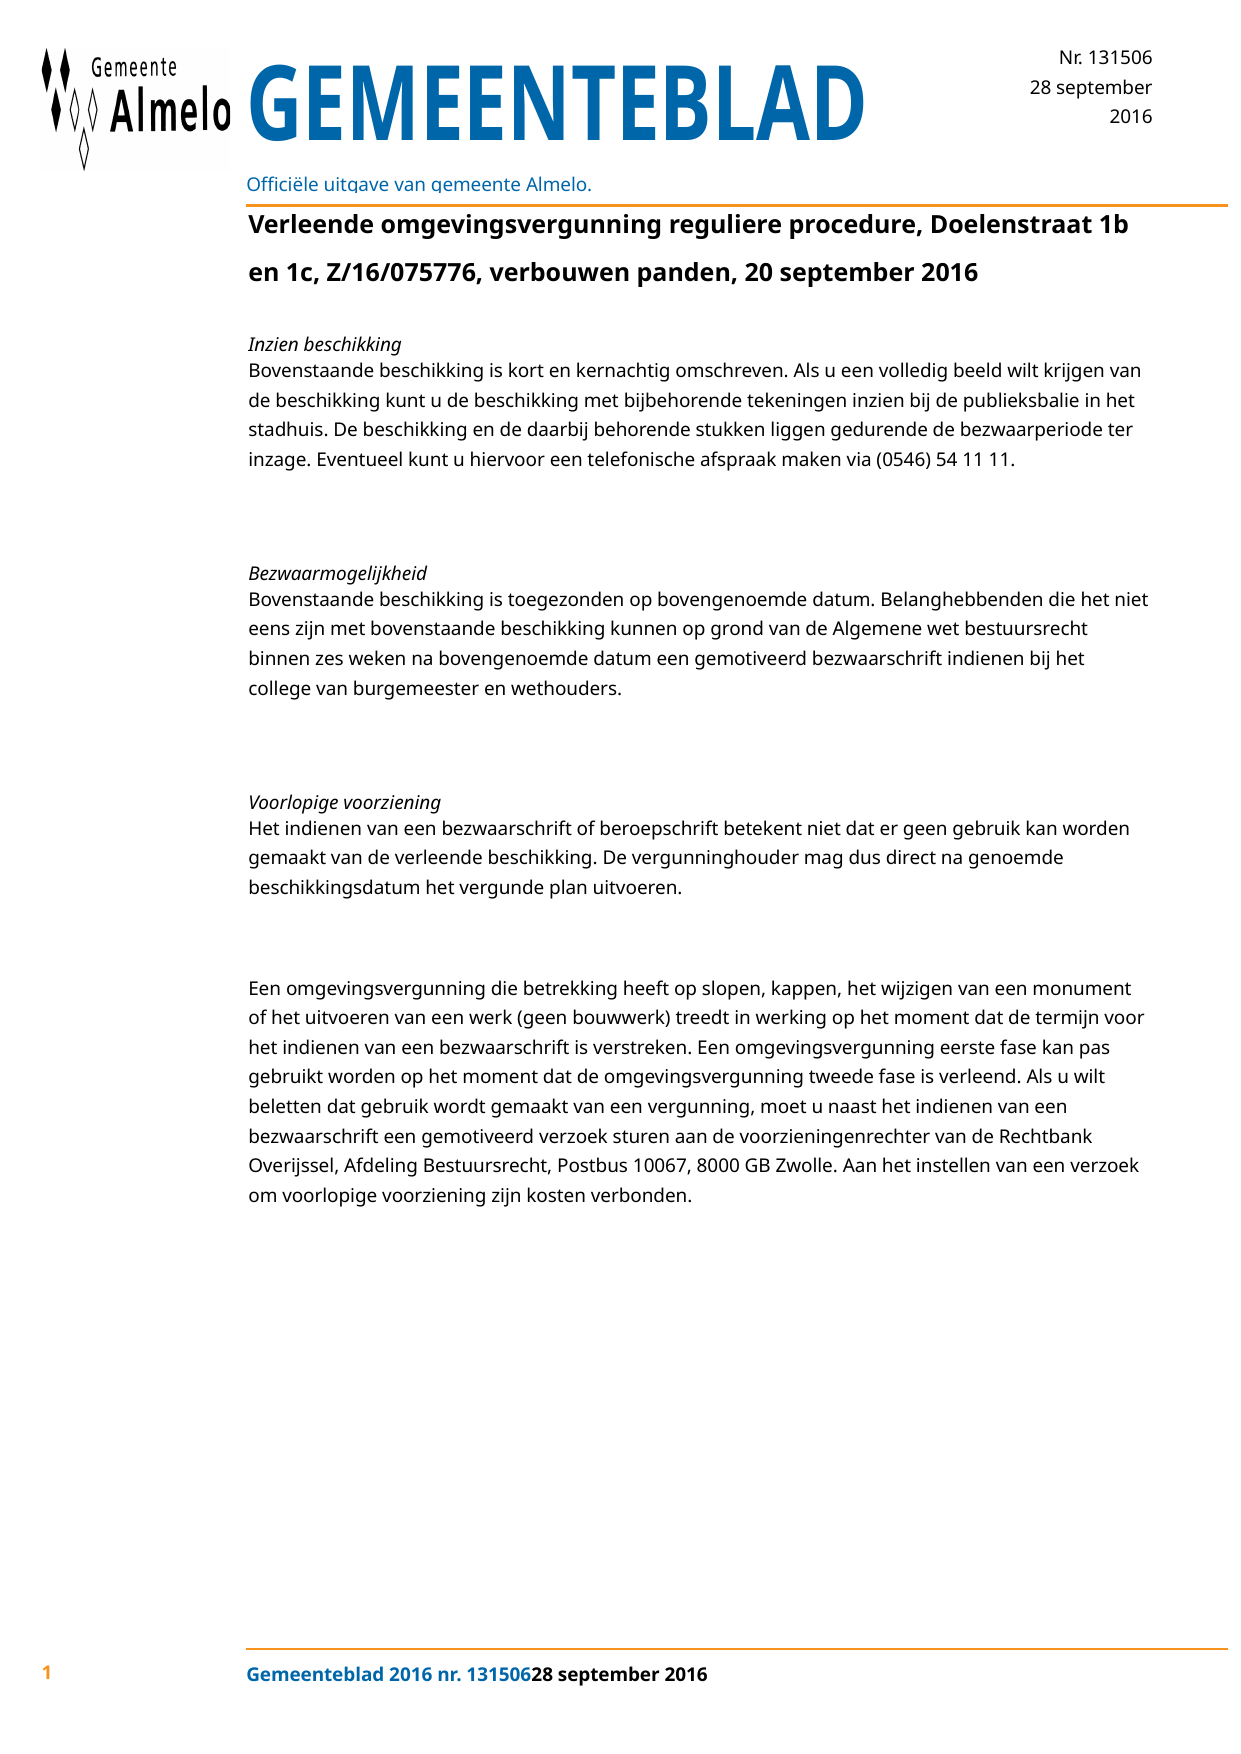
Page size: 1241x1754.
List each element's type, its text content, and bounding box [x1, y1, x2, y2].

text Voorlopige voorziening [248, 789, 1152, 815]
text Bovenstaande beschikking is kort en kernachtig omschreven. Als u een volledig beeld wilt krijgen van de beschikking kunt u de beschikking met bijbehorende tekeningen inzien bij de publieksbalie in het stadhuis. De beschikking en de daarbij behorende stukken liggen gedurende de bezwaarperiode ter inzage. Eventueel kunt u hiervoor een telefonische afspraak maken via (0546) 54 11 11. [248, 357, 1152, 472]
text Bovenstaande beschikking is toegezonden op bovengenoemde datum. Belanghebbenden die het niet eens zijn met bovenstaande beschikking kunnen op grond van de Algemene wet bestuursrecht binnen zes weken na bovengenoemde datum een gemotiveerd bezwaarschrift indienen bij het college van burgemeester en wethouders. [248, 586, 1152, 701]
text Bezwaarmogelijkheid [248, 560, 1152, 586]
text Verleende omgevingsvergunning reguliere procedure, Doelenstraat 1b en 1c, Z/16/075776, verbouwen panden, 20 september 2016 [248, 207, 1152, 288]
text Een omgevingsvergunning die betrekking heeft op slopen, kappen, het wijzigen van een monument of het uitvoeren van een werk (geen bouwwerk) treedt in werking op het moment dat de termijn voor het indienen van een bezwaarschrift is verstreken. Een omgevingsvergunning eerste fase kan pas gebruikt worden op het moment dat de omgevingsvergunning tweede fase is verleend. Als u wilt beletten dat gebruik wordt gemaakt van een vergunning, moet u naast het indienen van een bezwaarschrift een gemotiveerd verzoek sturen aan de voorzieningenrechter van de Rechtbank Overijssel, Afdeling Bestuursrecht, Postbus 10067, 8000 GB Zwolle. Aan het instellen van een verzoek om voorlopige voorziening zijn kosten verbonden. [248, 975, 1152, 1208]
text Het indienen van een bezwaarschrift of beroepschrift betekent niet dat er geen gebruik kan worden gemaakt van de verleende beschikking. De vergunninghouder mag dus direct na genoemde beschikkingsdatum het vergunde plan uitvoeren. [248, 815, 1152, 900]
picture [41, 47, 231, 172]
text Inzien beschikking [248, 331, 1152, 357]
